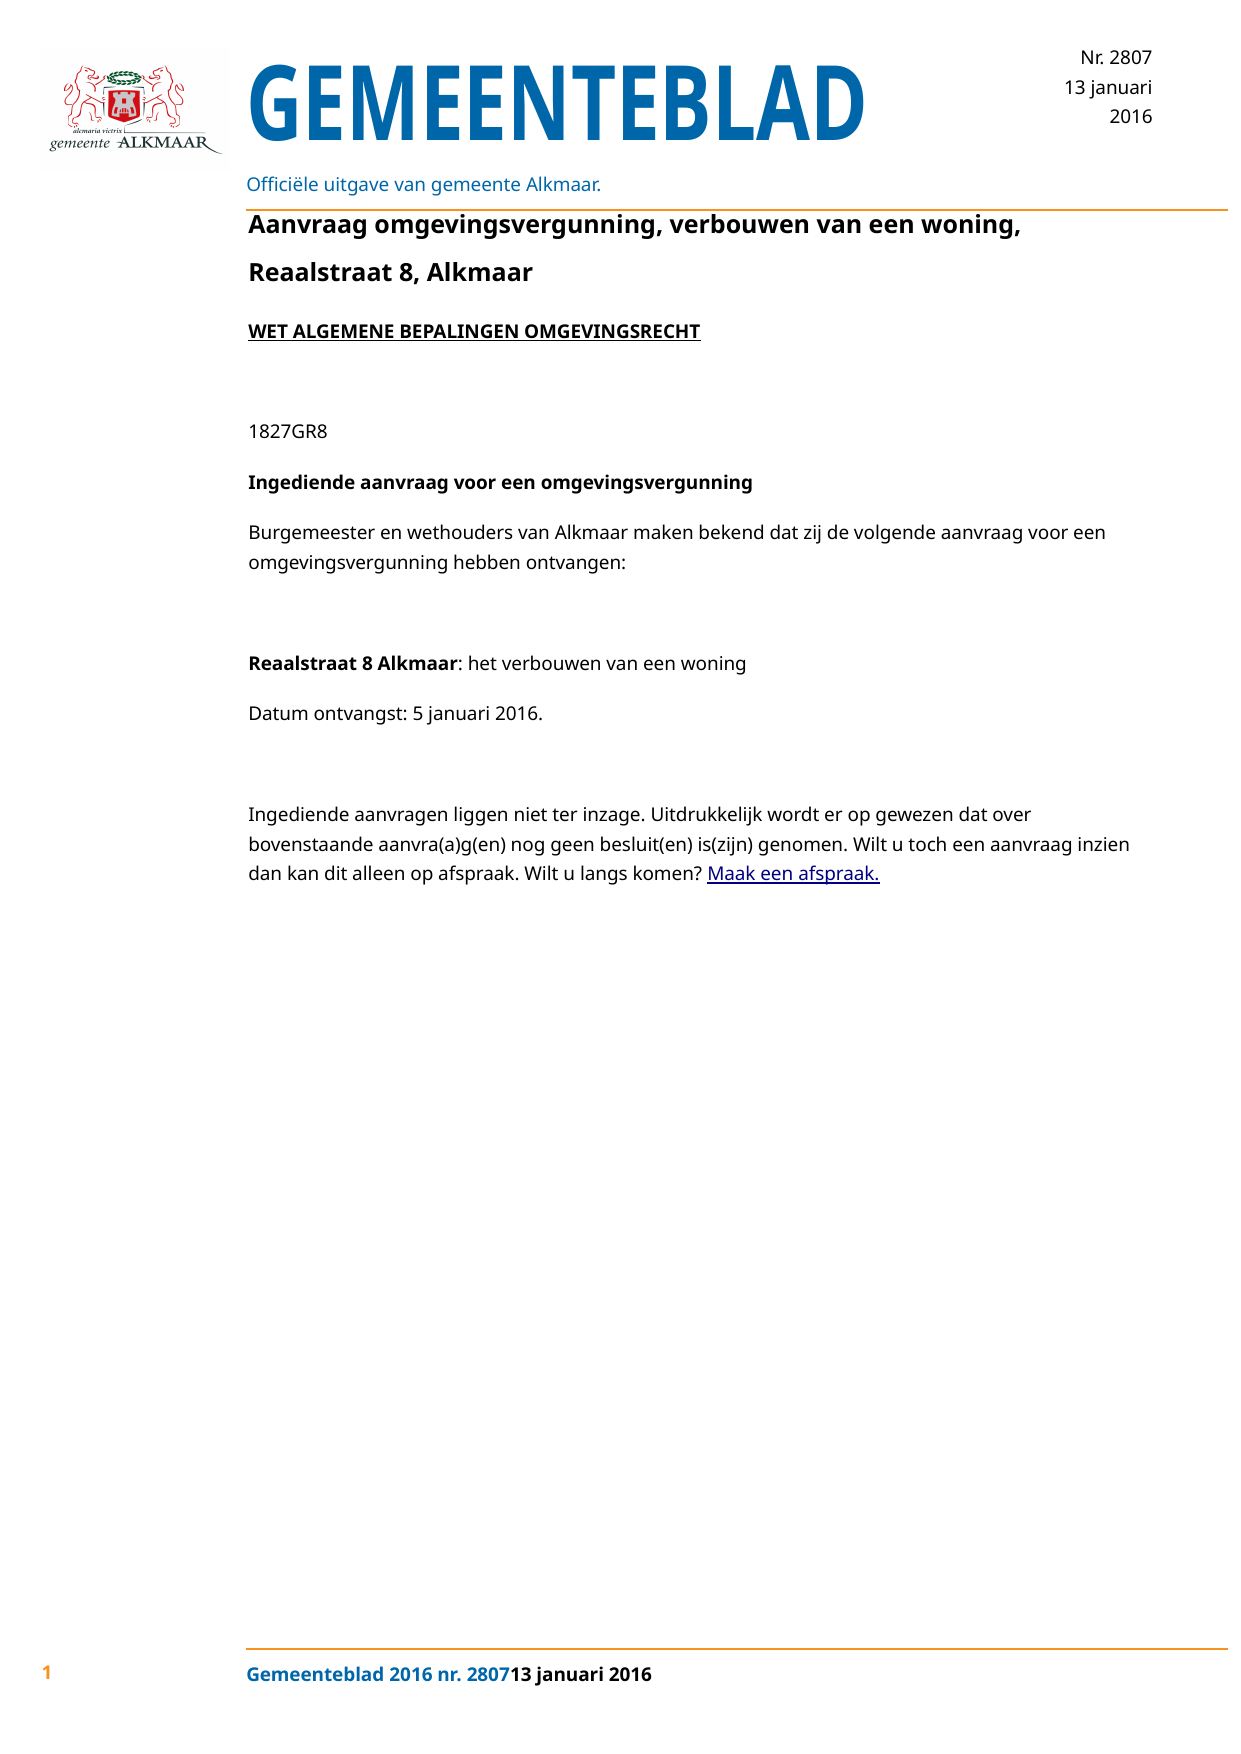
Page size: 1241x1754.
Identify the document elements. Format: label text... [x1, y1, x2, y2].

text Ingediende aanvragen liggen niet ter inzage. Uitdrukkelijk wordt er op gewezen dat over bovenstaande aanvra(a)g(en) nog geen besluit(en) is(zijn) genomen. Wilt u toch een aanvraag inzien dan kan dit alleen op afspraak. Wilt u langs komen? Maak een afspraak. [248, 801, 1152, 886]
text Ingediende aanvraag voor een omgevingsvergunning [248, 469, 1152, 495]
text 1827GR8 [248, 419, 1152, 444]
text Datum ontvangst: 5 januari 2016. [248, 700, 1152, 726]
text WET ALGEMENE BEPALINGEN OMGEVINGSRECHT [248, 318, 1152, 344]
text Burgemeester en wethouders van Alkmaar maken bekend dat zij de volgende aanvraag voor een omgevingsvergunning hebben ontvangen: [248, 519, 1152, 575]
text Aanvraag omgevingsvergunning, verbouwen van een woning, Reaalstraat 8, Alkmaar [248, 211, 1152, 288]
picture [41, 47, 231, 172]
text Reaalstraat 8 Alkmaar: het verbouwen van een woning [248, 650, 1152, 676]
